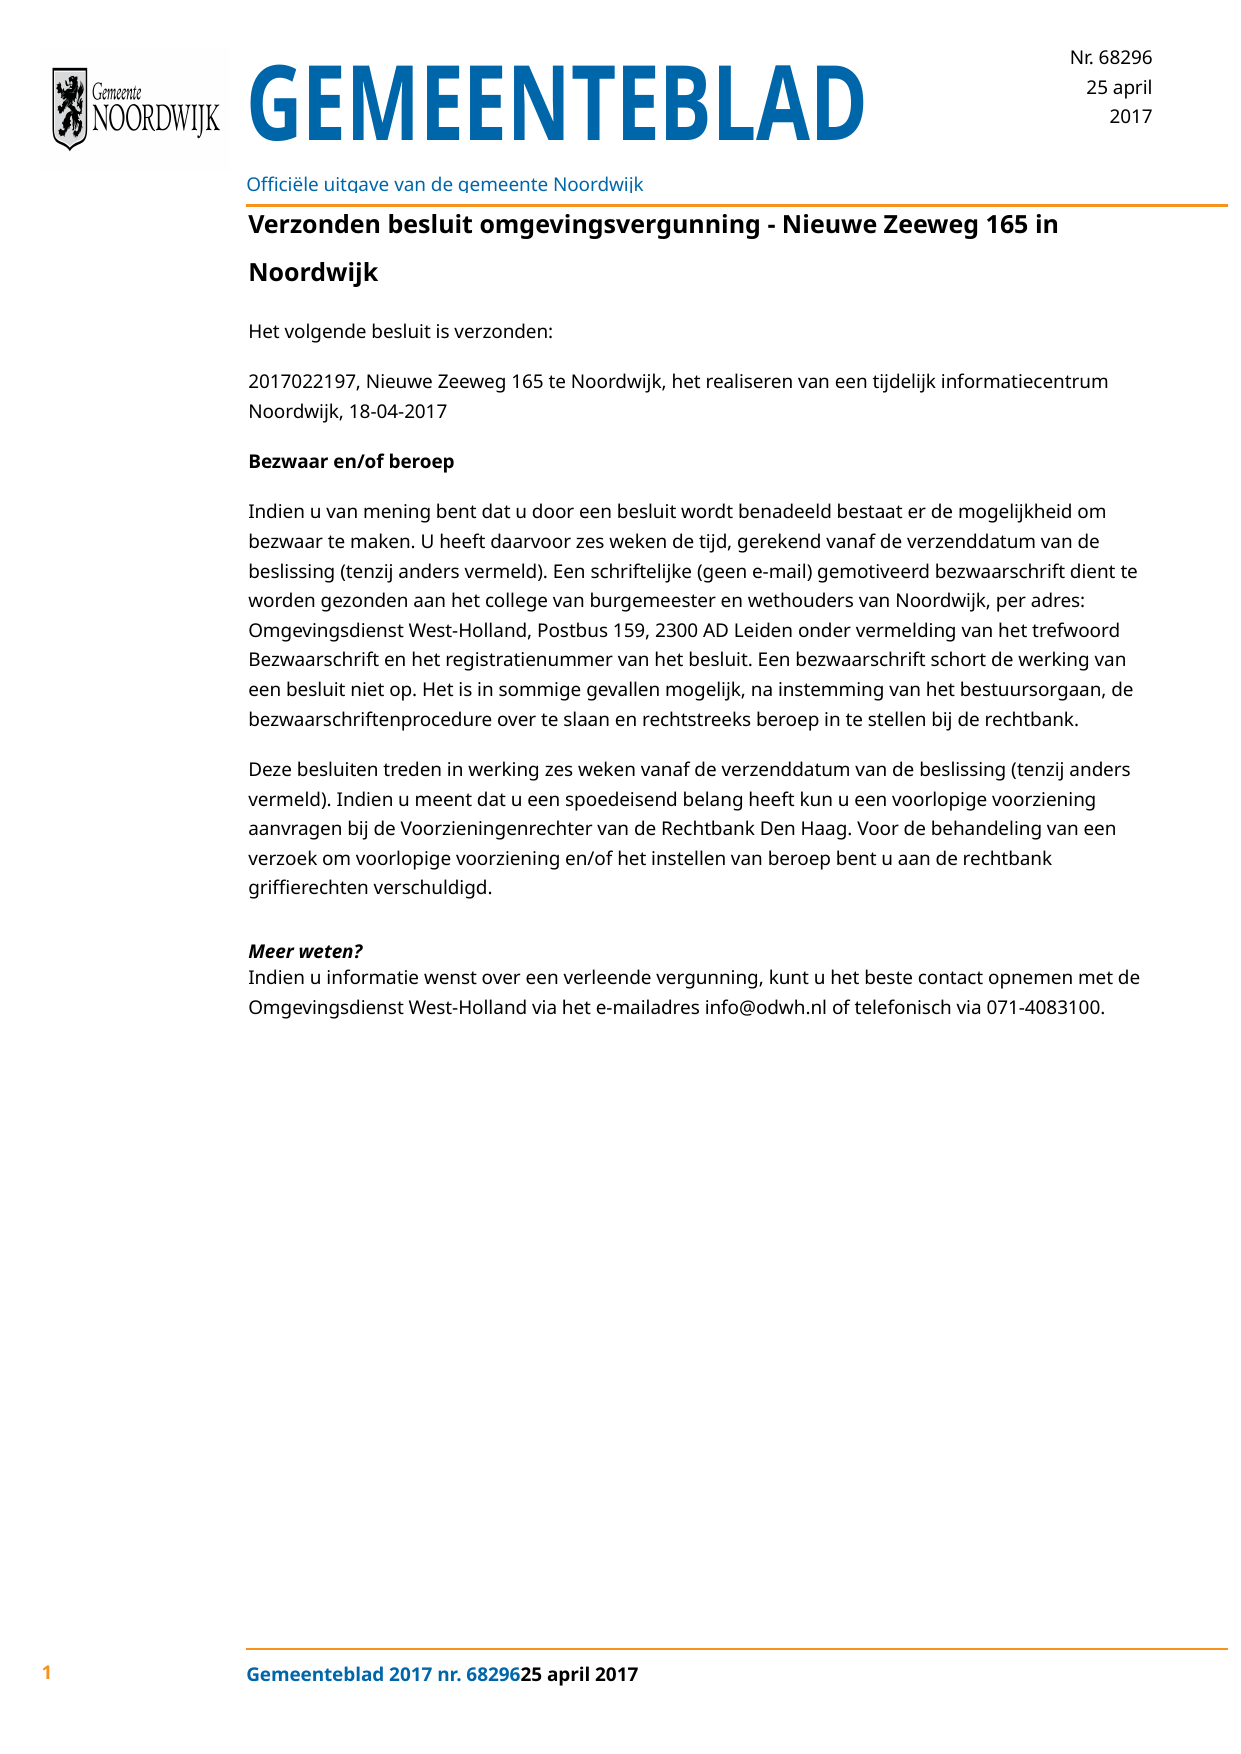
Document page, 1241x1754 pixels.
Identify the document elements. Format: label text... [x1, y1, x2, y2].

text Bezwaar en/of beroep [248, 448, 1152, 474]
picture [41, 47, 231, 172]
text Indien u informatie wenst over een verleende vergunning, kunt u het beste contact opnemen met de Omgevingsdienst West-Holland via het e-mailadres info@odwh.nl of telefonisch via 071-4083100. [248, 964, 1152, 1019]
text Het volgende besluit is verzonden: [248, 318, 1152, 344]
text Indien u van mening bent dat u door een besluit wordt benadeeld bestaat er de mogelijkheid om bezwaar te maken. U heeft daarvoor zes weken de tijd, gerekend vanaf de verzenddatum van de beslissing (tenzij anders vermeld). Een schriftelijke (geen e-mail) gemotiveerd bezwaarschrift dient te worden gezonden aan het college van burgemeester en wethouders van Noordwijk, per adres: Omgevingsdienst West-Holland, Postbus 159, 2300 AD Leiden onder vermelding van het trefwoord Bezwaarschrift en het registratienummer van het besluit. Een bezwaarschrift schort de werking van een besluit niet op. Het is in sommige gevallen mogelijk, na instemming van het bestuursorgaan, de bezwaarschriftenprocedure over te slaan en rechtstreeks beroep in te stellen bij de rechtbank. [248, 499, 1152, 732]
text Deze besluiten treden in werking zes weken vanaf de verzenddatum van de beslissing (tenzij anders vermeld). Indien u meent dat u een spoedeisend belang heeft kun u een voorlopige voorziening aanvragen bij de Voorzieningenrechter van de Rechtbank Den Haag. Voor de behandeling van een verzoek om voorlopige voorziening en/of het instellen van beroep bent u aan de rechtbank griffierechten verschuldigd. [248, 756, 1152, 900]
text Meer weten? [248, 938, 1152, 964]
text 2017022197, Nieuwe Zeeweg 165 te Noordwijk, het realiseren van een tijdelijk informatiecentrum Noordwijk, 18-04-2017 [248, 368, 1152, 424]
text Verzonden besluit omgevingsvergunning - Nieuwe Zeeweg 165 in Noordwijk [248, 207, 1152, 288]
